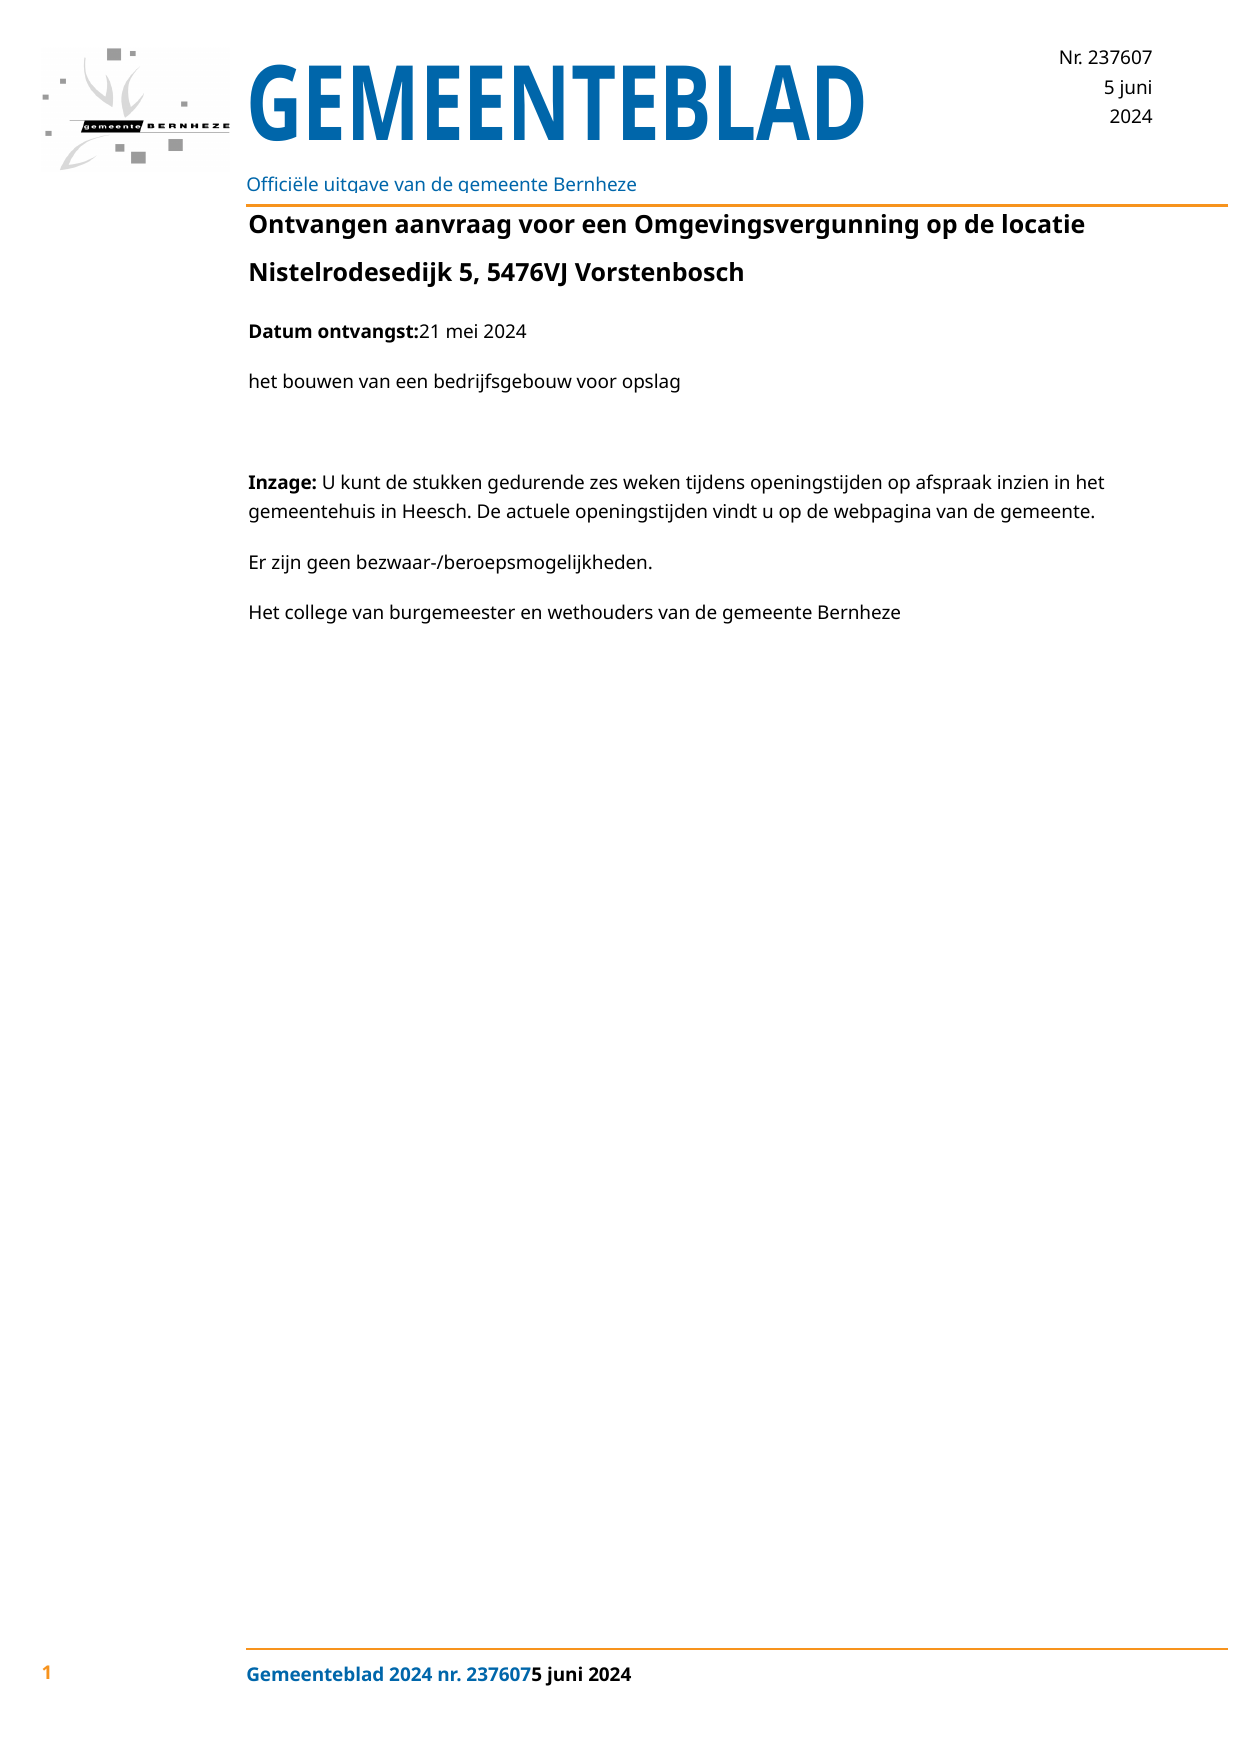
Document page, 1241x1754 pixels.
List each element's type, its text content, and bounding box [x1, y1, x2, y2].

text Er zijn geen bezwaar-/beroepsmogelijkheden. [248, 549, 1152, 575]
text Inzage: U kunt de stukken gedurende zes weken tijdens openingstijden op afspraak inzien in het gemeentehuis in Heesch. De actuele openingstijden vindt u op de webpagina van de gemeente. [248, 469, 1152, 524]
text Ontvangen aanvraag voor een Omgevingsvergunning op de locatie Nistelrodesedijk 5, 5476VJ Vorstenbosch [248, 207, 1152, 288]
text Het college van burgemeester en wethouders van de gemeente Bernheze [248, 599, 1152, 625]
text Datum ontvangst:21 mei 2024 [248, 318, 1152, 344]
text het bouwen van een bedrijfsgebouw voor opslag [248, 368, 1152, 394]
picture [41, 47, 231, 172]
